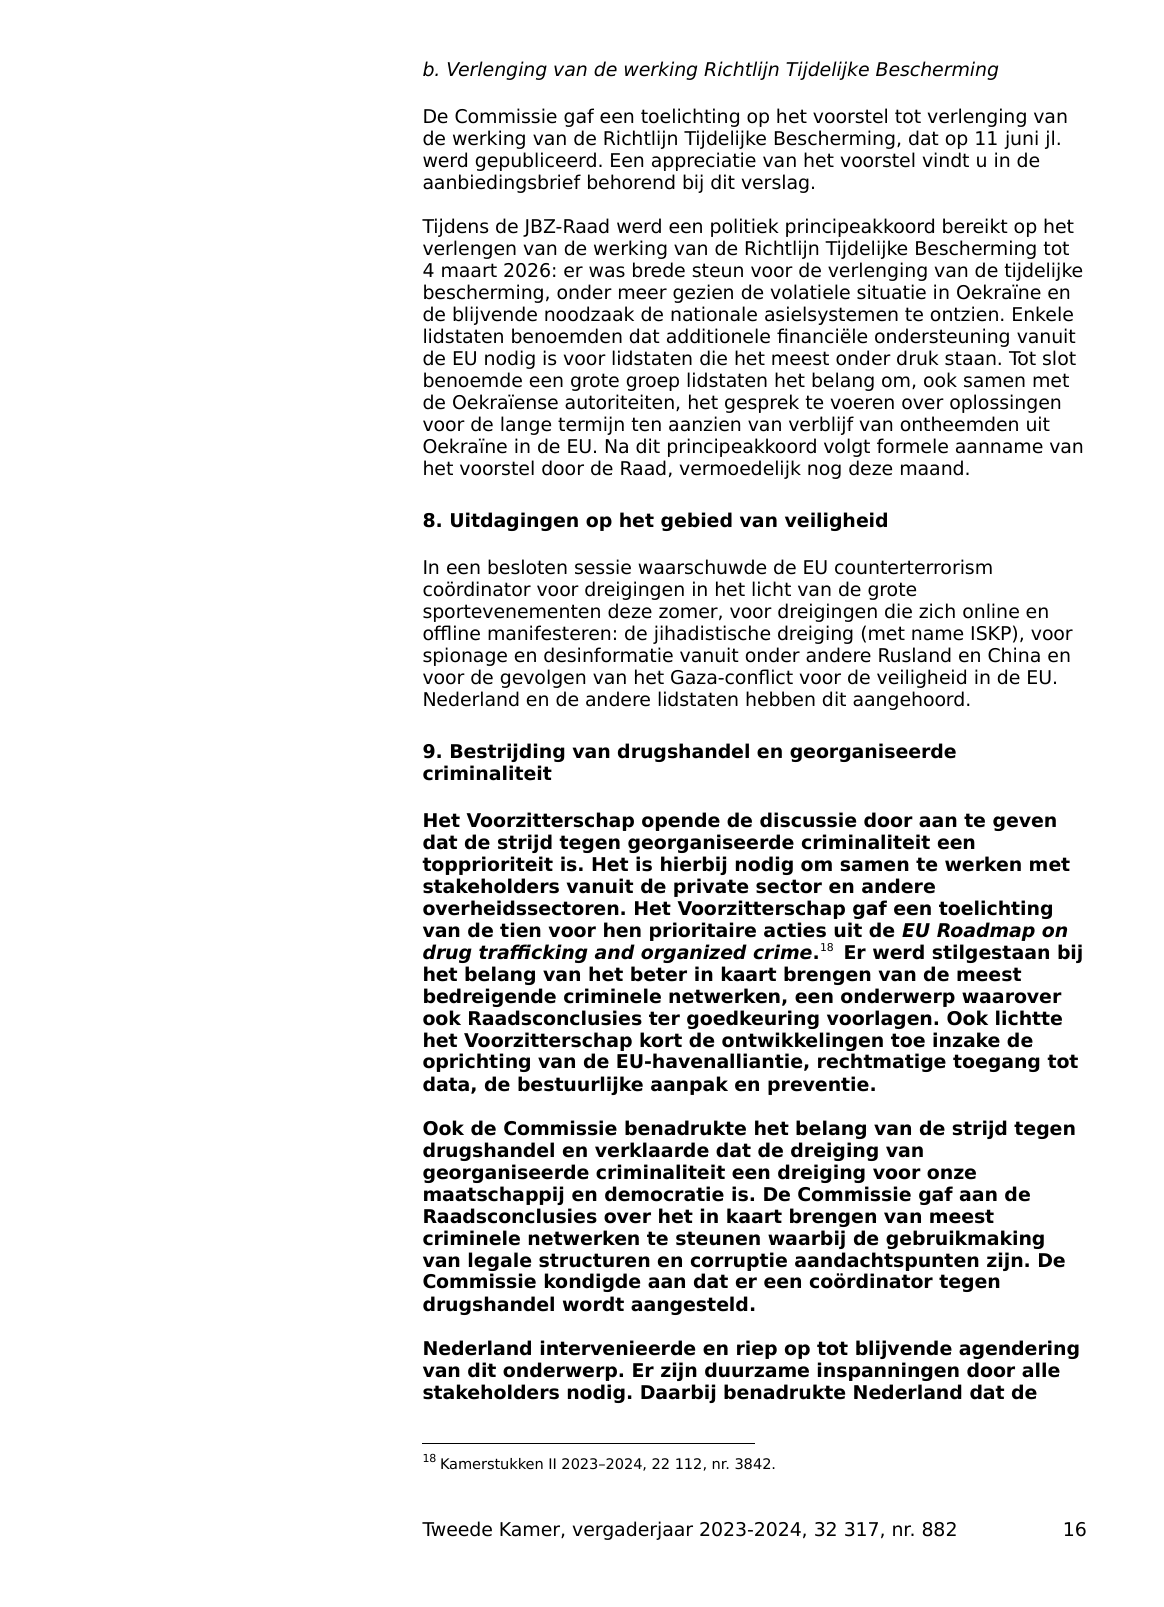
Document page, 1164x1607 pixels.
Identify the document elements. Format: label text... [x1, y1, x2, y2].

subtitle 8. Uitdagingen op het gebied van veiligheid [422, 510, 1087, 532]
text Ook de Commissie benadrukte het belang van de strijd tegen drugshandel en verklaarde dat de dreiging van georganiseerde criminaliteit een dreiging voor onze maatschappij en democratie is. De Commissie gaf aan de Raadsconclusies over het in kaart brengen van meest criminele netwerken te steunen waarbij de gebruikmaking van legale structuren en corruptie aandachtspunten zijn. De Commissie kondigde aan dat er een coördinator tegen drugshandel wordt aangesteld. [422, 1118, 1087, 1315]
text Tijdens de JBZ-Raad werd een politiek principeakkoord bereikt op het verlengen van de werking van de Richtlijn Tijdelijke Bescherming tot 4 maart 2026: er was brede steun voor de verlenging van de tijdelijke bescherming, onder meer gezien de volatiele situatie in Oekraïne en de blijvende noodzaak de nationale asielsystemen te ontzien. Enkele lidstaten benoemden dat additionele financiële ondersteuning vanuit de EU nodig is voor lidstaten die het meest onder druk staan. Tot slot benoemde een grote groep lidstaten het belang om, ook samen met de Oekraïense autoriteiten, het gesprek te voeren over oplossingen voor de lange termijn ten aanzien van verblijf van ontheemden uit Oekraïne in de EU. Na dit principeakkoord volgt formele aanname van het voorstel door de Raad, vermoedelijk nog deze maand. [422, 216, 1087, 480]
text In een besloten sessie waarschuwde de EU counterterrorism coördinator voor dreigingen in het licht van de grote sportevenementen deze zomer, voor dreigingen die zich online en offline manifesteren: de jihadistische dreiging (met name ISKP), voor spionage en desinformatie vanuit onder andere Rusland en China en voor de gevolgen van het Gaza-conflict voor de veiligheid in de EU. Nederland en de andere lidstaten hebben dit aangehoord. [422, 557, 1087, 711]
text Nederland intervenieerde en riep op tot blijvende agendering van dit onderwerp. Er zijn duurzame inspanningen door alle stakeholders nodig. Daarbij benadrukte Nederland dat de [422, 1338, 1087, 1403]
subtitle b. Verlenging van de werking Richtlijn Tijdelijke Bescherming [422, 59, 1087, 81]
text De Commissie gaf een toelichting op het voorstel tot verlenging van de werking van de Richtlijn Tijdelijke Bescherming, dat op 11 juni jl. werd gepubliceerd. Een appreciatie van het voorstel vindt u in de aanbiedingsbrief behorend bij dit verslag. [422, 106, 1087, 194]
text Kamerstukken II 2023–2024, 22 112, nr. 3842. [422, 1452, 1087, 1474]
text Het Voorzitterschap opende de discussie door aan te geven dat de strijd tegen georganiseerde criminaliteit een topprioriteit is. Het is hierbij nodig om samen te werken met stakeholders vanuit de private sector en andere overheidssectoren. Het Voorzitterschap gaf een toelichting van de tien voor hen prioritaire acties uit de EU Roadmap on drug trafficking and organized crime. Er werd stilgestaan bij het belang van het beter in kaart brengen van de meest bedreigende criminele netwerken, een onderwerp waarover ook Raadsconclusies ter goedkeuring voorlagen. Ook lichtte het Voorzitterschap kort de ontwikkelingen toe inzake de oprichting van de EU-havenalliantie, rechtmatige toegang tot data, de bestuurlijke aanpak en preventie. [422, 810, 1087, 1095]
subtitle 9. Bestrijding van drugshandel en georganiseerde criminaliteit [422, 741, 1087, 785]
